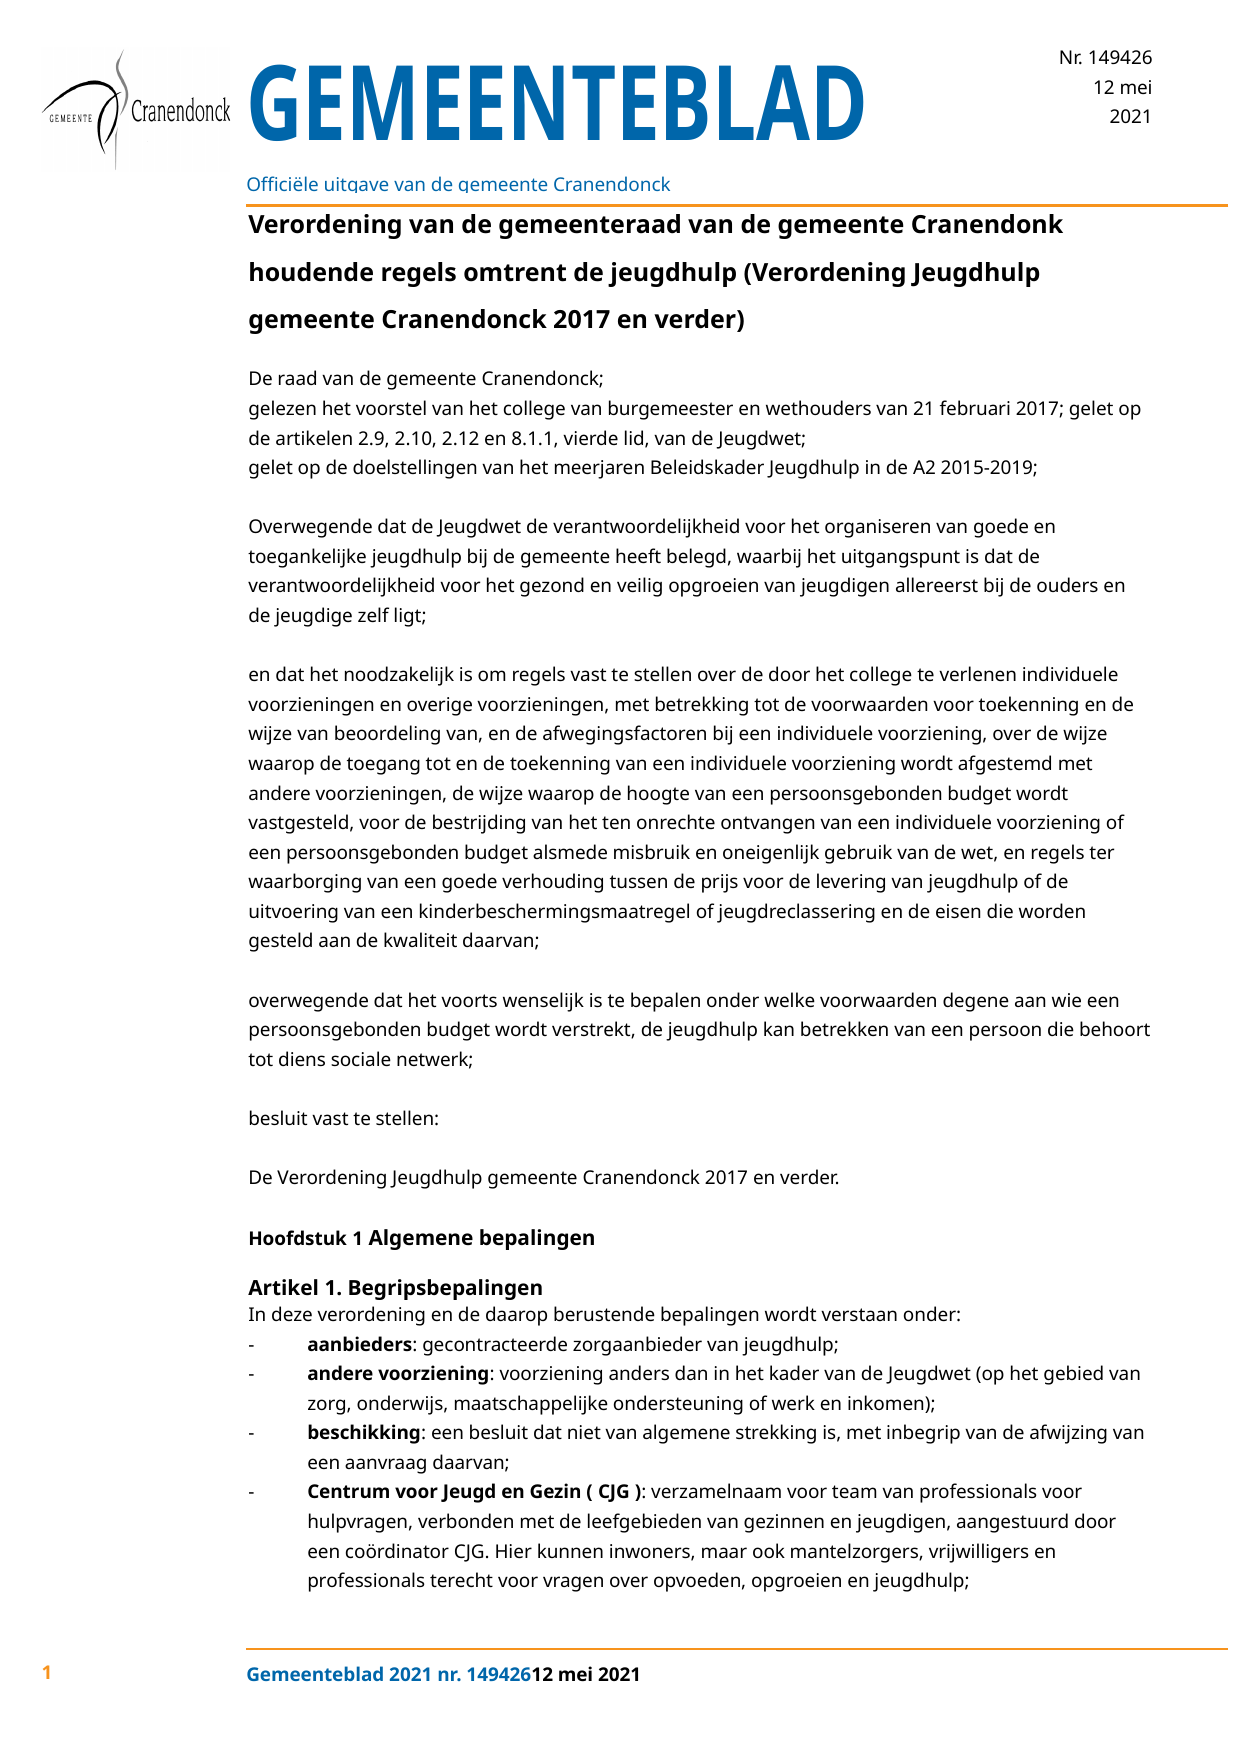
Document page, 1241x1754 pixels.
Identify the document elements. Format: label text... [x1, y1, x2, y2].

text Verordening van de gemeenteraad van de gemeente Cranendonk houdende regels omtrent de jeugdhulp (Verordening Jeugdhulp gemeente Cranendonck 2017 en verder) [248, 207, 1152, 336]
text Overwegende dat de Jeugdwet de verantwoordelijkheid voor het organiseren van goede en toegankelijke jeugdhulp bij de gemeente heeft belegd, waarbij het uitgangspunt is dat de verantwoordelijkheid voor het gezond en veilig opgroeien van jeugdigen allereerst bij de ouders en de jeugdige zelf ligt; [248, 513, 1152, 628]
text gelet op de doelstellingen van het meerjaren Beleidskader Jeugdhulp in de A2 2015-2019; [248, 454, 1152, 480]
text en dat het noodzakelijk is om regels vast te stellen over de door het college te verlenen individuele voorzieningen en overige voorzieningen, met betrekking tot de voorwaarden voor toekenning en de wijze van beoordeling van, en de afwegingsfactoren bij een individuele voorziening, over de wijze waarop de toegang tot en de toekenning van een individuele voorziening wordt afgestemd met andere voorzieningen, de wijze waarop de hoogte van een persoonsgebonden budget wordt vastgesteld, voor de bestrijding van het ten onrechte ontvangen van een individuele voorziening of een persoonsgebonden budget alsmede misbruik en oneigenlijk gebruik van de wet, en regels ter waarborging van een goede verhouding tussen de prijs voor de levering van jeugdhulp of de uitvoering van een kinderbeschermingsmaatregel of jeugdreclassering en de eisen die worden gesteld aan de kwaliteit daarvan; [248, 661, 1152, 953]
list andere voorziening: voorziening anders dan in het kader van de Jeugdwet (op het gebied van zorg, onderwijs, maatschappelijke ondersteuning of werk en inkomen); [248, 1360, 1152, 1416]
text gelezen het voorstel van het college van burgemeester en wethouders van 21 februari 2017; gelet op de artikelen 2.9, 2.10, 2.12 en 8.1.1, vierde lid, van de Jeugdwet; [248, 395, 1152, 450]
text De Verordening Jeugdhulp gemeente Cranendonck 2017 en verder. [248, 1164, 1152, 1190]
text In deze verordening en de daarop berustende bepalingen wordt verstaan onder: [248, 1301, 1152, 1327]
text De raad van de gemeente Cranendonck; [248, 366, 1152, 391]
list Centrum voor Jeugd en Gezin ( CJG ): verzamelnaam voor team van professionals voor hulpvragen, verbonden met de leefgebieden van gezinnen en jeugdigen, aangestuurd door een coördinator CJG. Hier kunnen inwoners, maar ook mantelzorgers, vrijwilligers en professionals terecht voor vragen over opvoeden, opgroeien en jeugdhulp; [248, 1479, 1152, 1593]
list beschikking: een besluit dat niet van algemene strekking is, met inbegrip van de afwijzing van een aanvraag daarvan; [248, 1419, 1152, 1475]
text Hoofdstuk 1 Algemene bepalingen [248, 1223, 1152, 1252]
text besluit vast te stellen: [248, 1105, 1152, 1131]
text overwegende dat het voorts wenselijk is te bepalen onder welke voorwaarden degene aan wie een persoonsgebonden budget wordt verstrekt, de jeugdhulp kan betrekken van een persoon die behoort tot diens sociale netwerk; [248, 987, 1152, 1072]
list aanbieders: gecontracteerde zorgaanbieder van jeugdhulp; [248, 1331, 1152, 1356]
picture [41, 47, 231, 172]
text Artikel 1. Begripsbepalingen [248, 1273, 1152, 1301]
